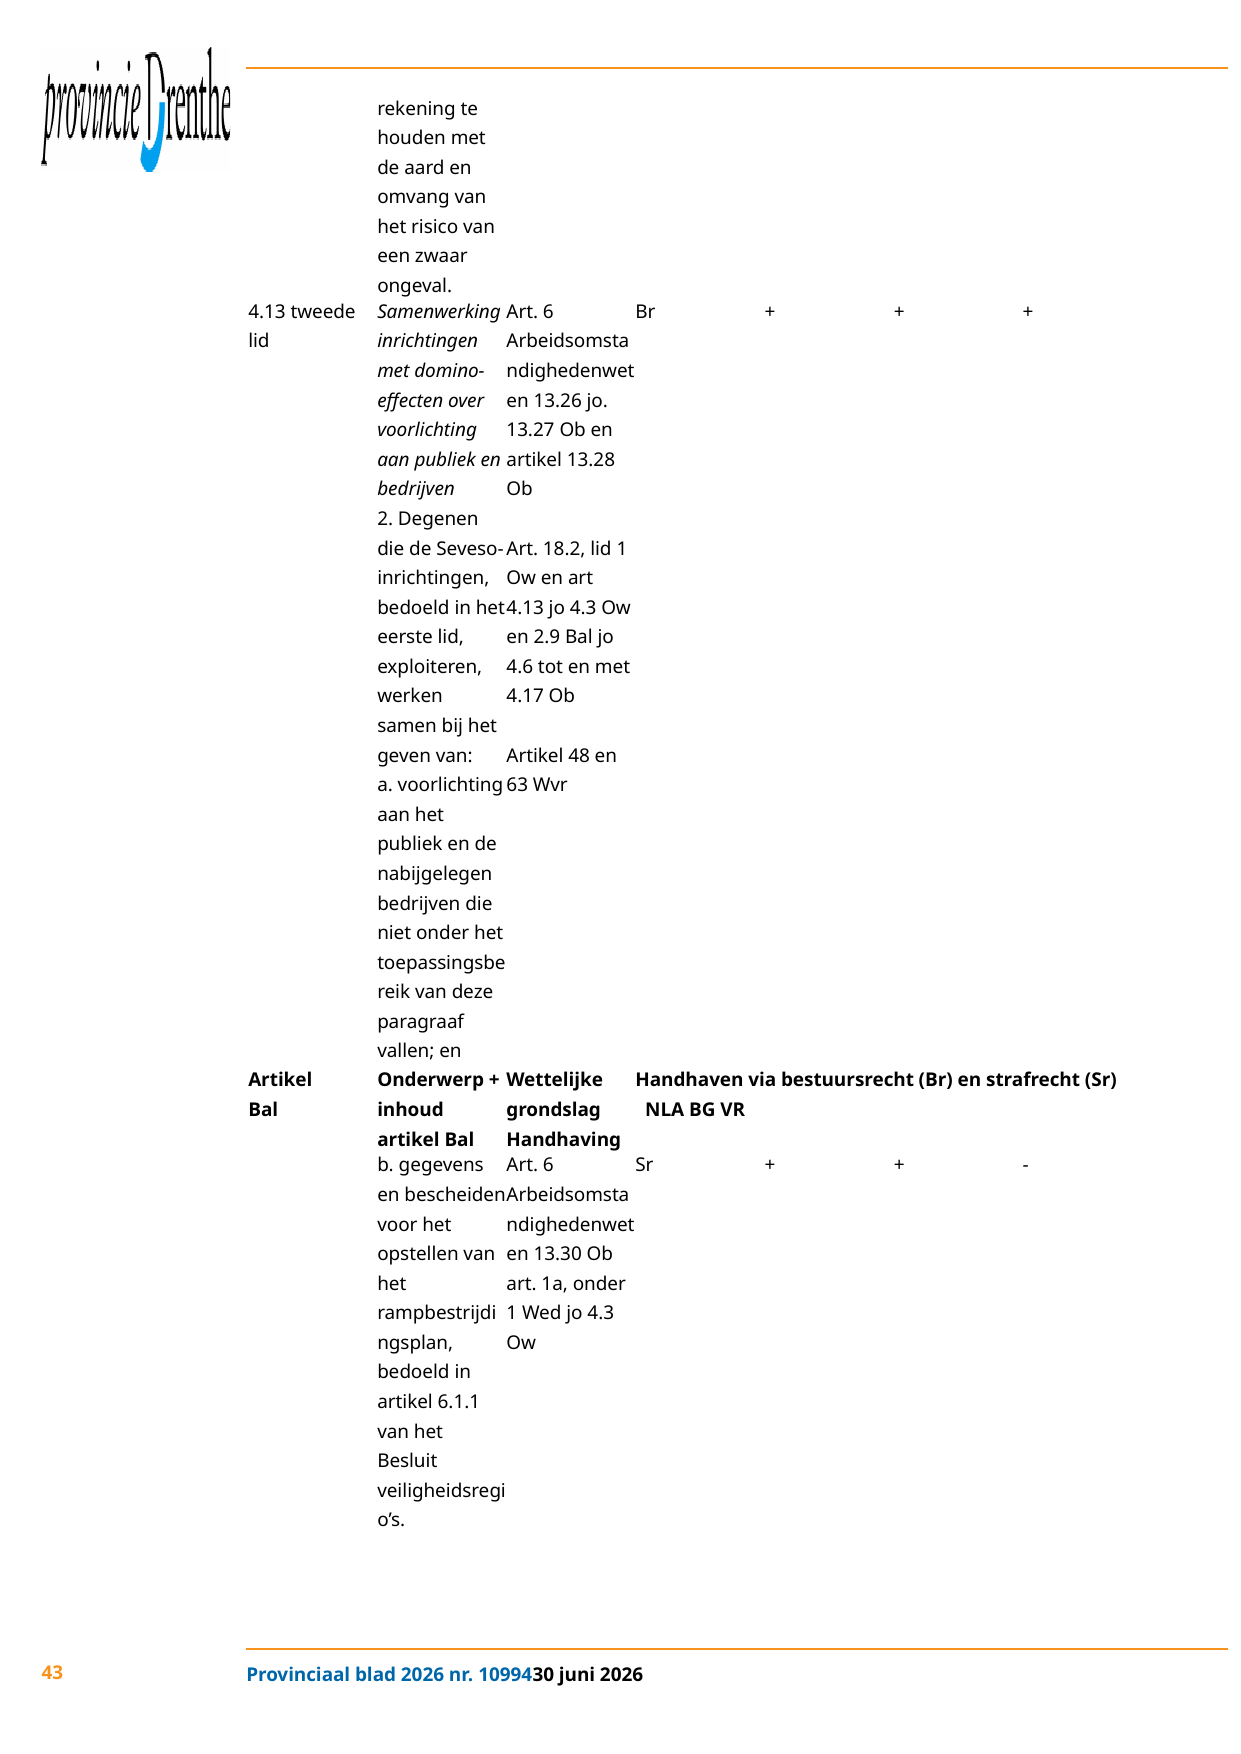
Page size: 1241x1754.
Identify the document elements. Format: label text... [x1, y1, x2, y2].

table_header Onderwerp + inhoud artikel Bal [377, 1067, 506, 1152]
table_cell + [764, 298, 893, 1063]
table_cell [635, 95, 764, 298]
table_cell - [1023, 95, 1152, 298]
table_cell rekening te houden met de aard en omvang van het risico van een zwaar ongeval. [377, 95, 506, 298]
table_cell [894, 95, 1022, 298]
table_cell [248, 1152, 377, 1532]
table_header Artikel Bal [248, 1067, 377, 1152]
table_cell b. gegevens en bescheiden voor het opstellen van het rampbestrijdingsplan, bedoeld in artikel 6.1.1 van het Besluit veiligheidsregio’s. [377, 1152, 506, 1532]
table_cell + [894, 1152, 1022, 1532]
table_cell Samenwerking inrichtingen met domino-effecten over voorlichting aan publiek en bedrijven 2. Degenen die de Seveso-inrichtingen, bedoeld in het eerste lid, exploiteren, werken samen bij het geven van: a. voorlichting aan het publiek en de nabijgelegen bedrijven die niet onder het toepassingsbereik van deze paragraaf vallen; en [377, 298, 506, 1063]
table_cell [764, 95, 893, 298]
table_cell Art. 6 Arbeidsomstandighedenwet en 13.26 jo. 13.27 Ob en artikel 13.28 Ob Art. 18.2, lid 1 Ow en art 4.13 jo 4.3 Ow en 2.9 Bal jo 4.6 tot en met 4.17 Ob Artikel 48 en 63 Wvr [506, 298, 635, 1063]
table_cell [506, 95, 635, 298]
table_cell [248, 95, 377, 298]
table_cell Art. 6 Arbeidsomstandighedenwet en 13.30 Ob art. 1a, onder 1 Wed jo 4.3 Ow [506, 1152, 635, 1532]
table_cell - [1023, 1152, 1152, 1532]
table_cell Br [635, 298, 764, 1063]
table_cell 4.13 tweede lid [248, 298, 377, 1063]
picture [41, 47, 231, 172]
table_cell Sr [635, 1152, 764, 1532]
table_cell + [1023, 298, 1152, 1063]
table_cell + [764, 1152, 893, 1532]
table_cell + [894, 298, 1022, 1063]
table_header Wettelijke grondslag Handhaving [506, 1067, 635, 1152]
table_header Handhaven via bestuursrecht (Br) en strafrecht (Sr) NLA BG VR [635, 1067, 1152, 1152]
